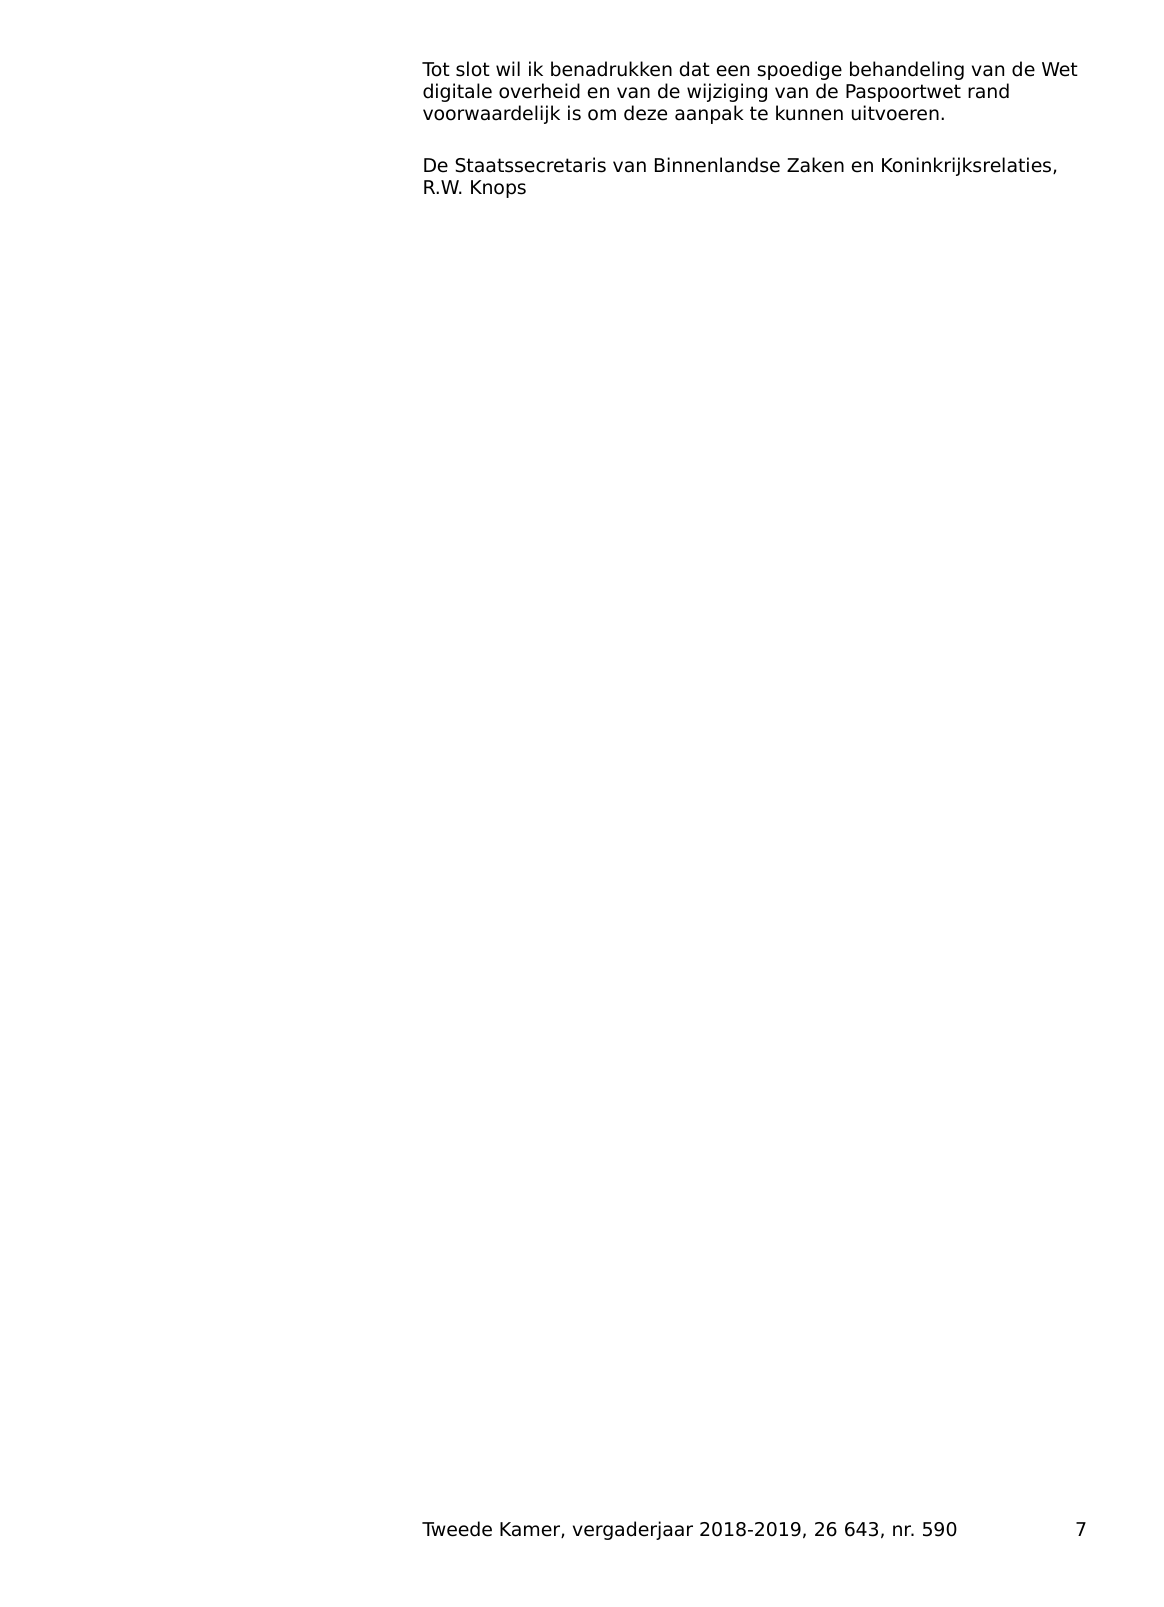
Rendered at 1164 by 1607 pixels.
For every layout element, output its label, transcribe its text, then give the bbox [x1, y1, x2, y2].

text De Staatssecretaris van Binnenlandse Zaken en Koninkrijksrelaties, R.W. Knops [422, 155, 1087, 199]
text Tot slot wil ik benadrukken dat een spoedige behandeling van de Wet digitale overheid en van de wijziging van de Paspoortwet rand voorwaardelijk is om deze aanpak te kunnen uitvoeren. [422, 59, 1087, 125]
